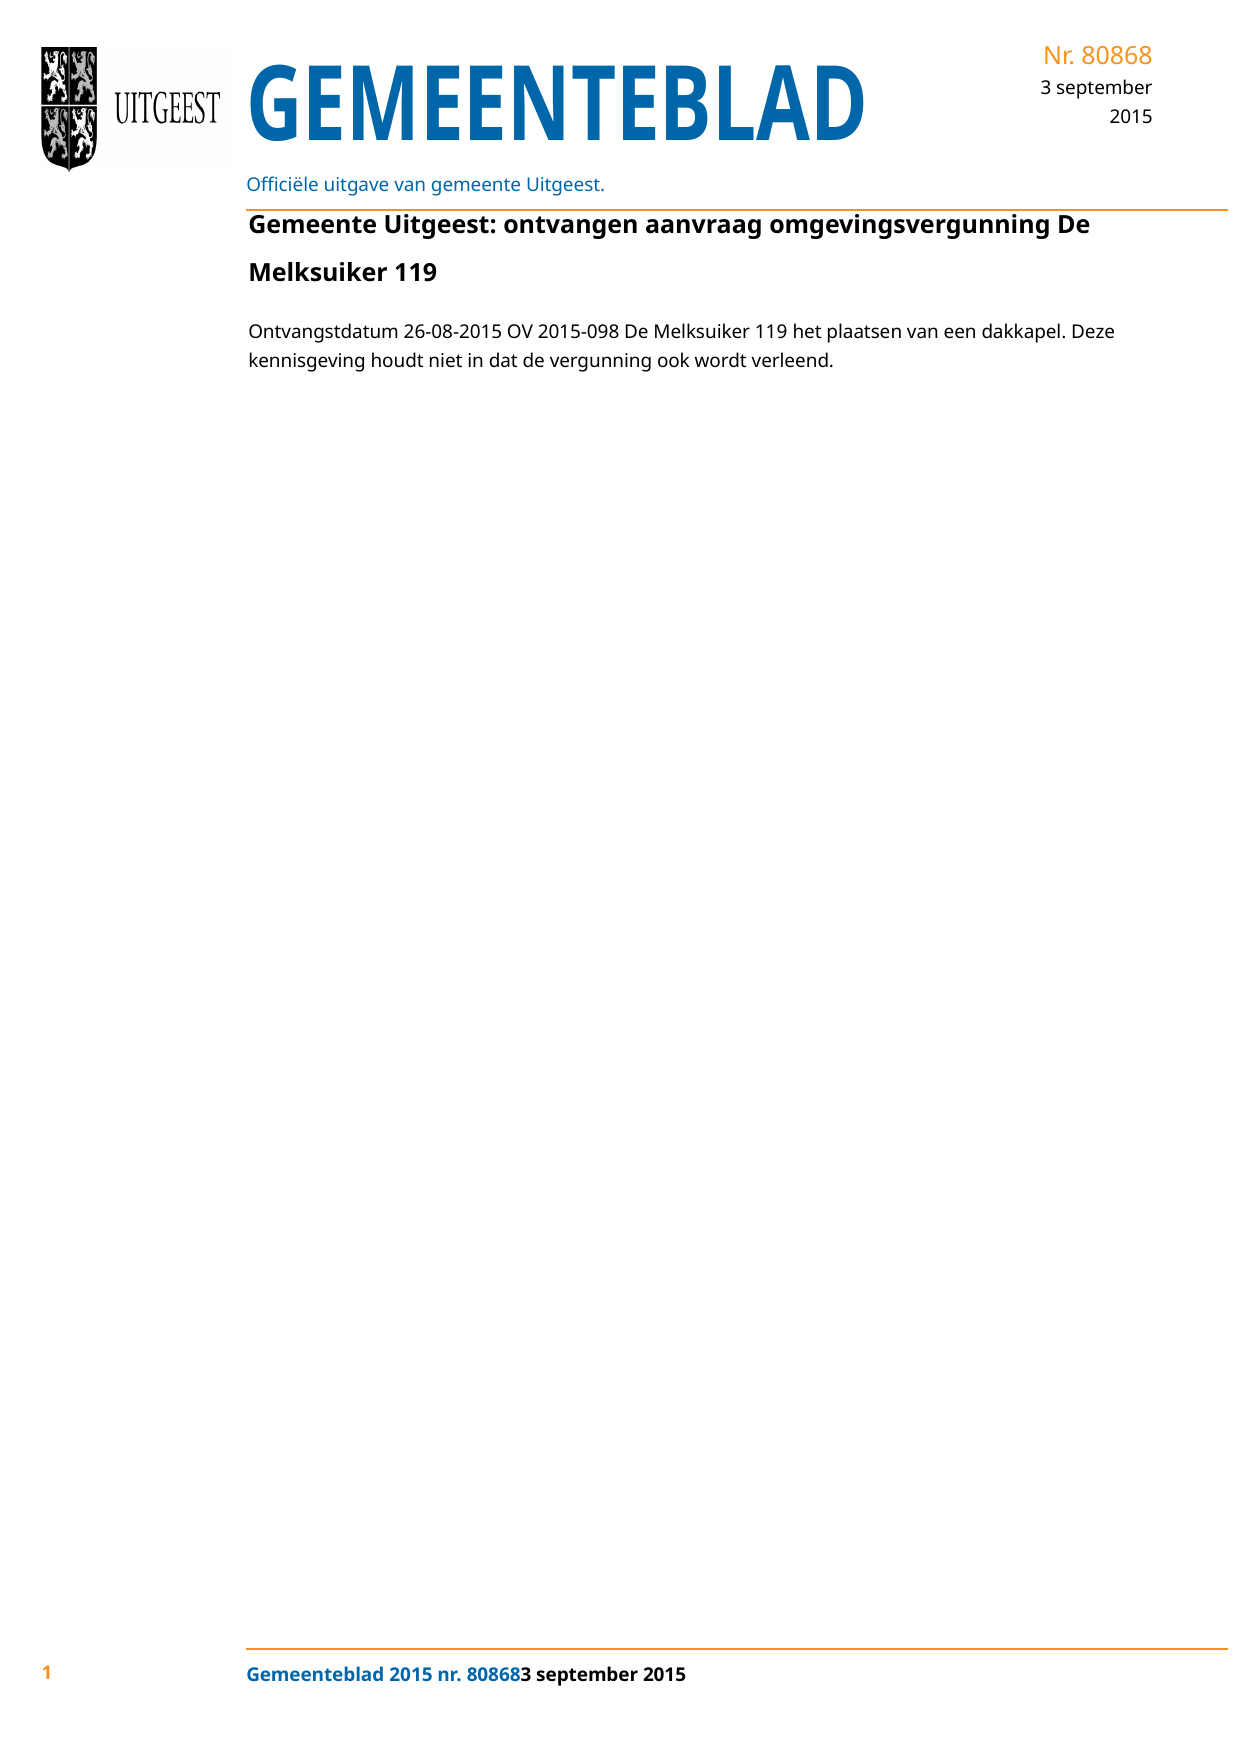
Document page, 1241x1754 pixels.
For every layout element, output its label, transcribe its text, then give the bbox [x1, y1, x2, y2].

text Gemeente Uitgeest: ontvangen aanvraag omgevingsvergunning De Melksuiker 119 [248, 211, 1152, 288]
text Ontvangstdatum 26-08-2015 OV 2015-098 De Melksuiker 119 het plaatsen van een dakkapel. Deze kennisgeving houdt niet in dat de vergunning ook wordt verleend. [248, 318, 1152, 373]
picture [41, 47, 231, 172]
